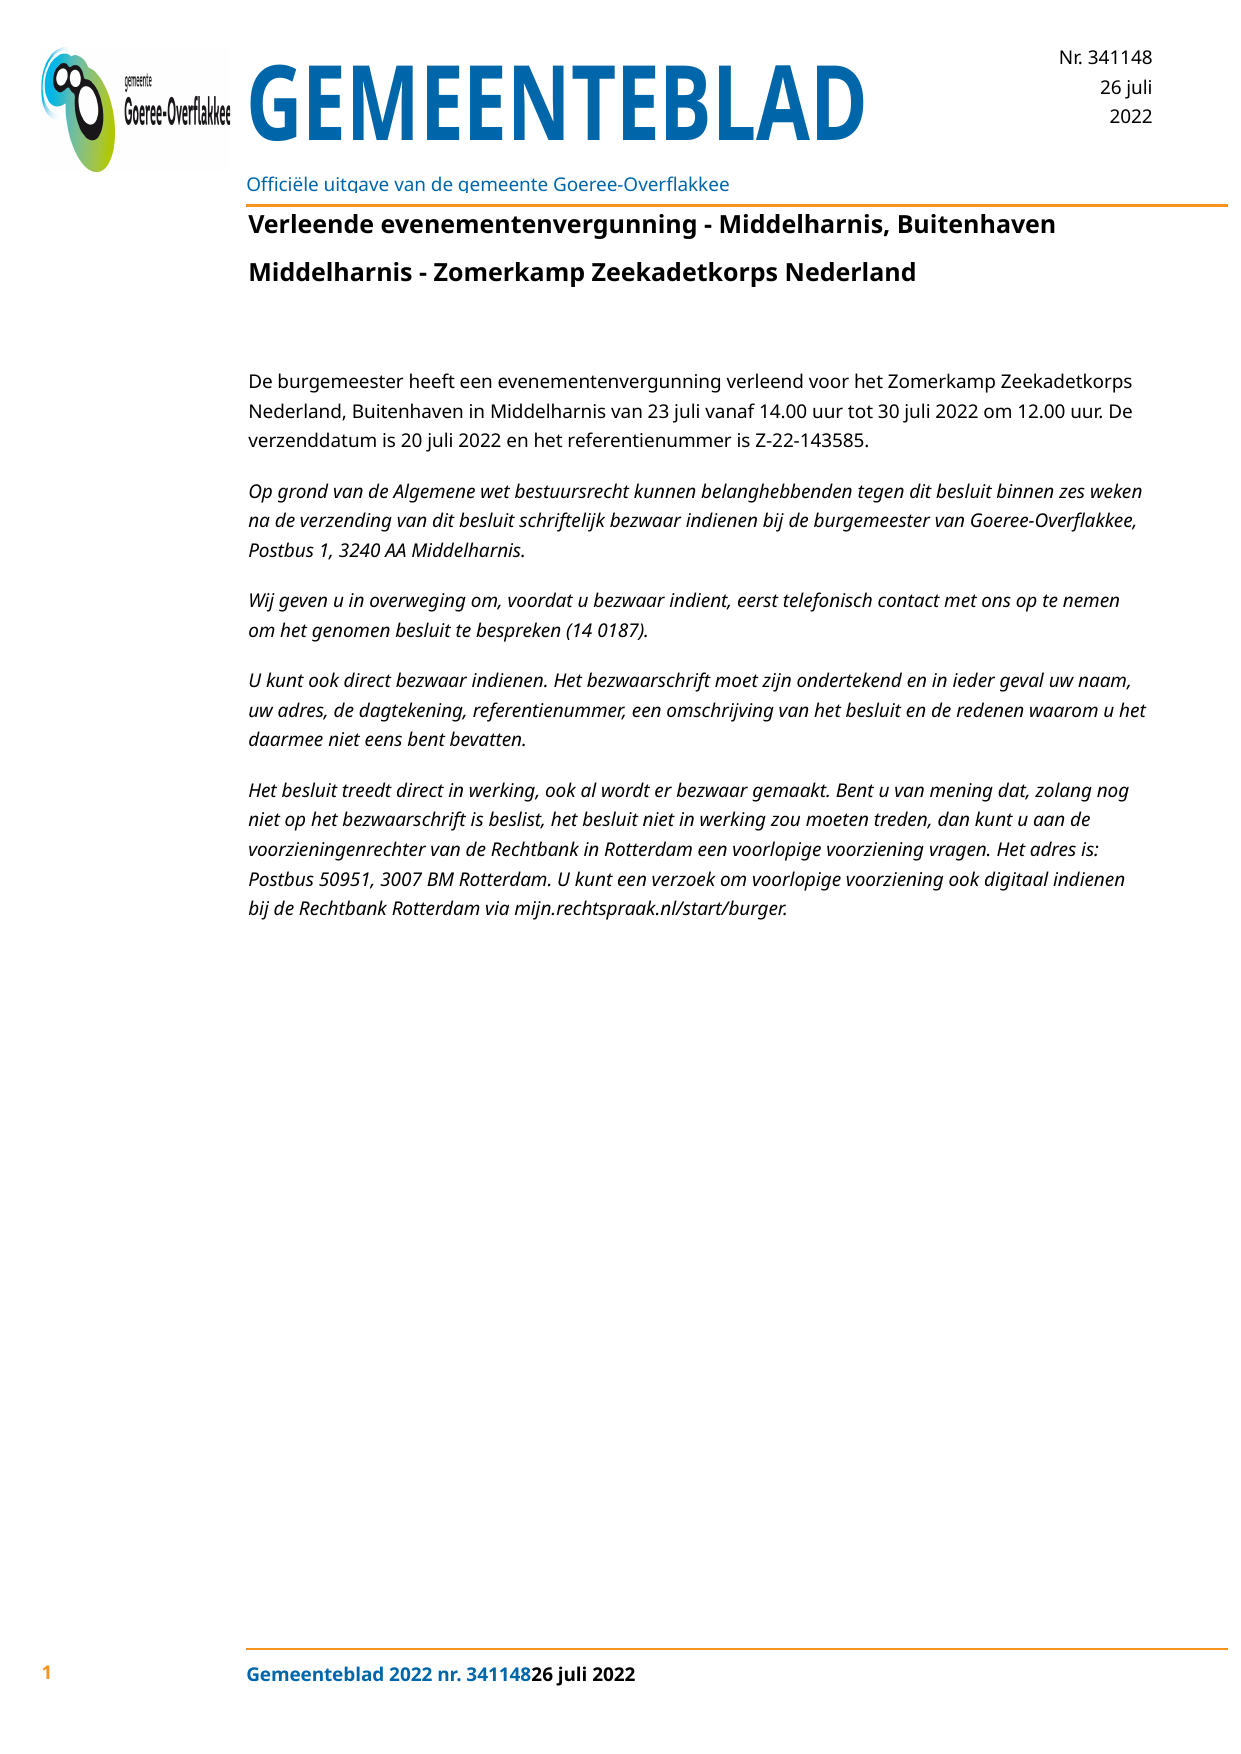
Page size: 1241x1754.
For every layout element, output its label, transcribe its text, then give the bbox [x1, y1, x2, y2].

text Het besluit treedt direct in werking, ook al wordt er bezwaar gemaakt. Bent u van mening dat, zolang nog niet op het bezwaarschrift is beslist, het besluit niet in werking zou moeten treden, dan kunt u aan de voorzieningenrechter van de Rechtbank in Rotterdam een voorlopige voorziening vragen. Het adres is: Postbus 50951, 3007 BM Rotterdam. U kunt een verzoek om voorlopige voorziening ook digitaal indienen bij de Rechtbank Rotterdam via mijn.rechtspraak.nl/start/burger. [248, 777, 1152, 921]
text Op grond van de Algemene wet bestuursrecht kunnen belanghebbenden tegen dit besluit binnen zes weken na de verzending van dit besluit schriftelijk bezwaar indienen bij de burgemeester van Goeree-Overflakkee, Postbus 1, 3240 AA Middelharnis. [248, 478, 1152, 563]
text De burgemeester heeft een evenementenvergunning verleend voor het Zomerkamp Zeekadetkorps Nederland, Buitenhaven in Middelharnis van 23 juli vanaf 14.00 uur tot 30 juli 2022 om 12.00 uur. De verzenddatum is 20 juli 2022 en het referentienummer is Z-22-143585. [248, 368, 1152, 453]
picture [41, 47, 231, 172]
text U kunt ook direct bezwaar indienen. Het bezwaarschrift moet zijn ondertekend en in ieder geval uw naam, uw adres, de dagtekening, referentienummer, een omschrijving van het besluit en de redenen waarom u het daarmee niet eens bent bevatten. [248, 667, 1152, 752]
text Wij geven u in overweging om, voordat u bezwaar indient, eerst telefonisch contact met ons op te nemen om het genomen besluit te bespreken (14 0187). [248, 587, 1152, 643]
text Verleende evenementenvergunning - Middelharnis, Buitenhaven Middelharnis - Zomerkamp Zeekadetkorps Nederland [248, 207, 1152, 288]
